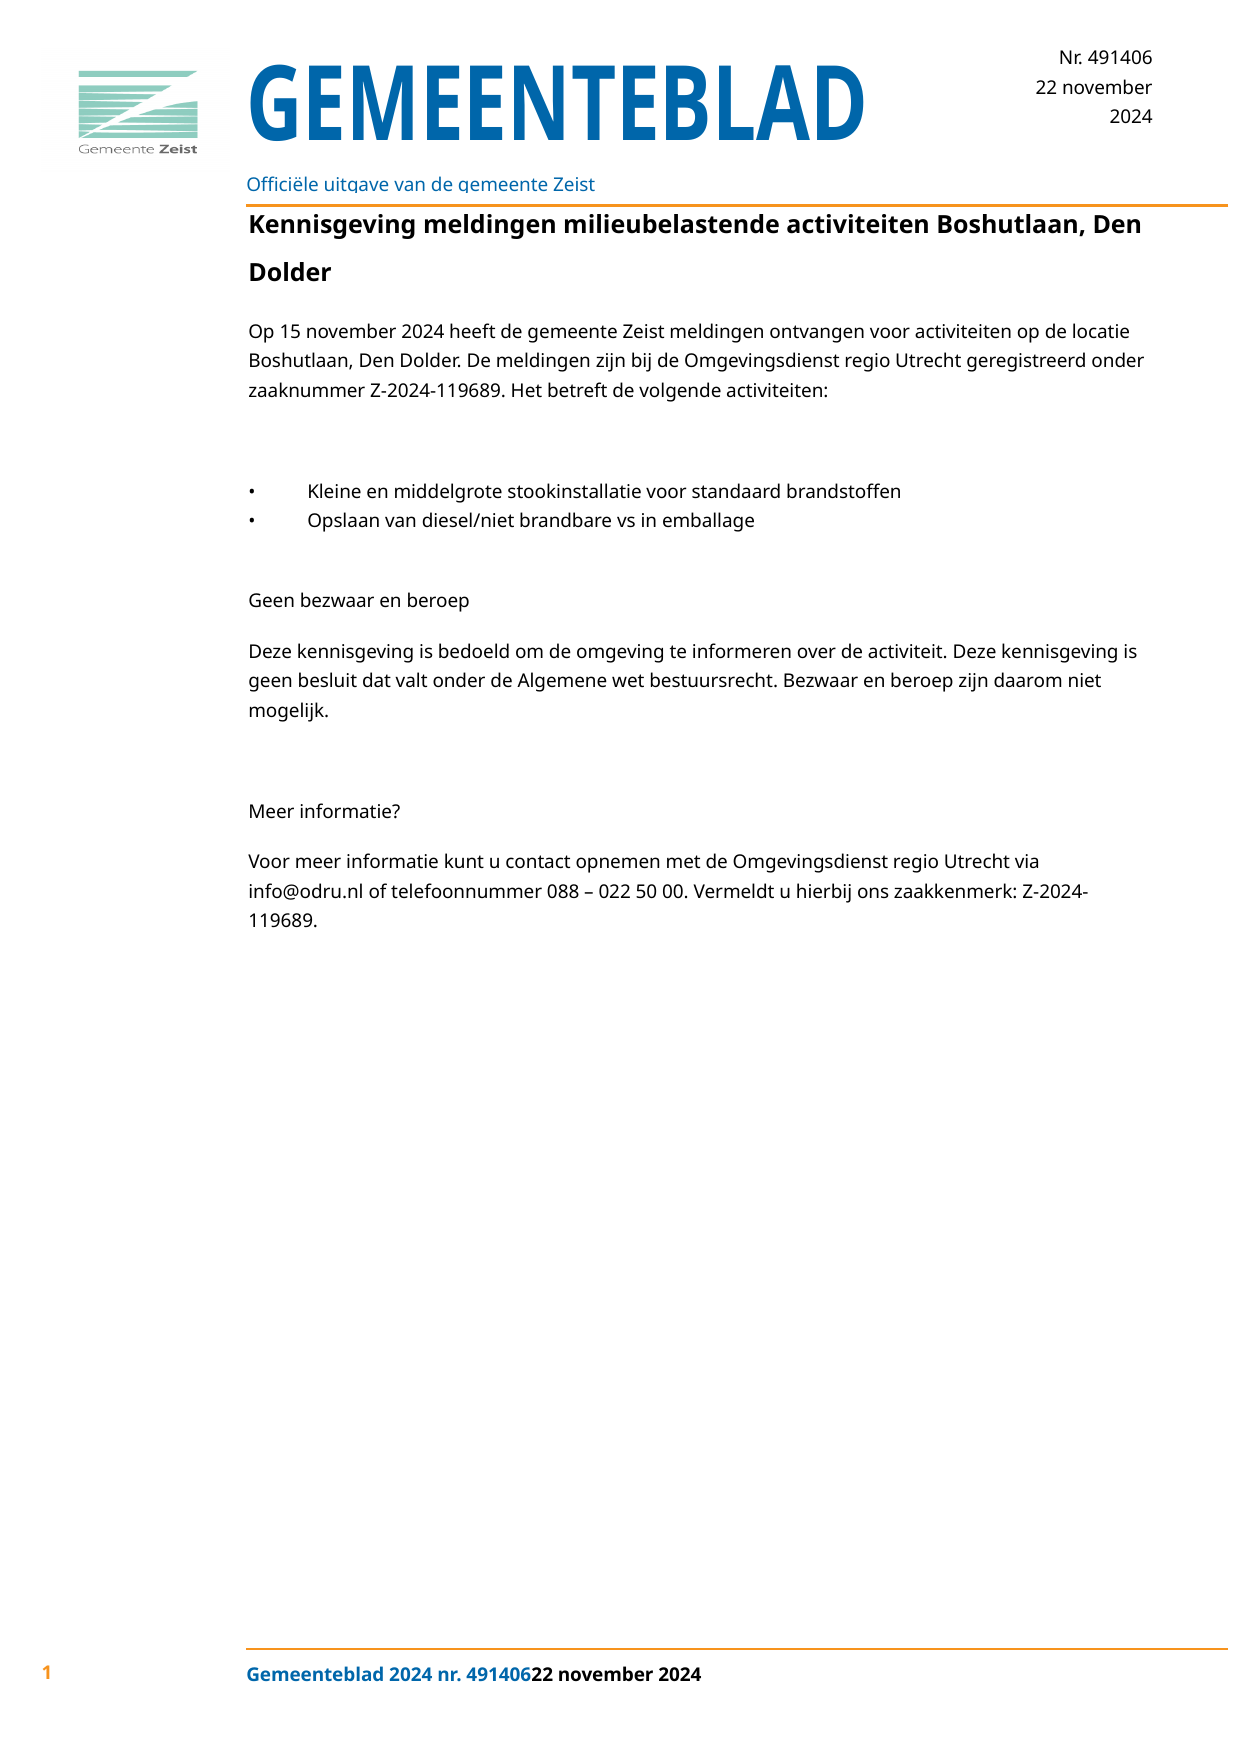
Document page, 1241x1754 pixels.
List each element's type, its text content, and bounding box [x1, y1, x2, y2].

text Geen bezwaar en beroep [248, 587, 1152, 613]
text Voor meer informatie kunt u contact opnemen met de Omgevingsdienst regio Utrecht via info@odru.nl of telefoonnummer 088 – 022 50 00. Vermeldt u hierbij ons zaakkenmerk: Z-2024-119689. [248, 848, 1152, 933]
list Opslaan van diesel/niet brandbare vs in emballage [248, 507, 1152, 533]
text Op 15 november 2024 heeft de gemeente Zeist meldingen ontvangen voor activiteiten op de locatie Boshutlaan, Den Dolder. De meldingen zijn bij de Omgevingsdienst regio Utrecht geregistreerd onder zaaknummer Z-2024-119689. Het betreft de volgende activiteiten: [248, 318, 1152, 403]
list Kleine en middelgrote stookinstallatie voor standaard brandstoffen [248, 478, 1152, 504]
picture [41, 47, 231, 172]
text Meer informatie? [248, 798, 1152, 824]
text Deze kennisgeving is bedoeld om de omgeving te informeren over de activiteit. Deze kennisgeving is geen besluit dat valt onder de Algemene wet bestuursrecht. Bezwaar en beroep zijn daarom niet mogelijk. [248, 638, 1152, 723]
text Kennisgeving meldingen milieubelastende activiteiten Boshutlaan, Den Dolder [248, 207, 1152, 288]
